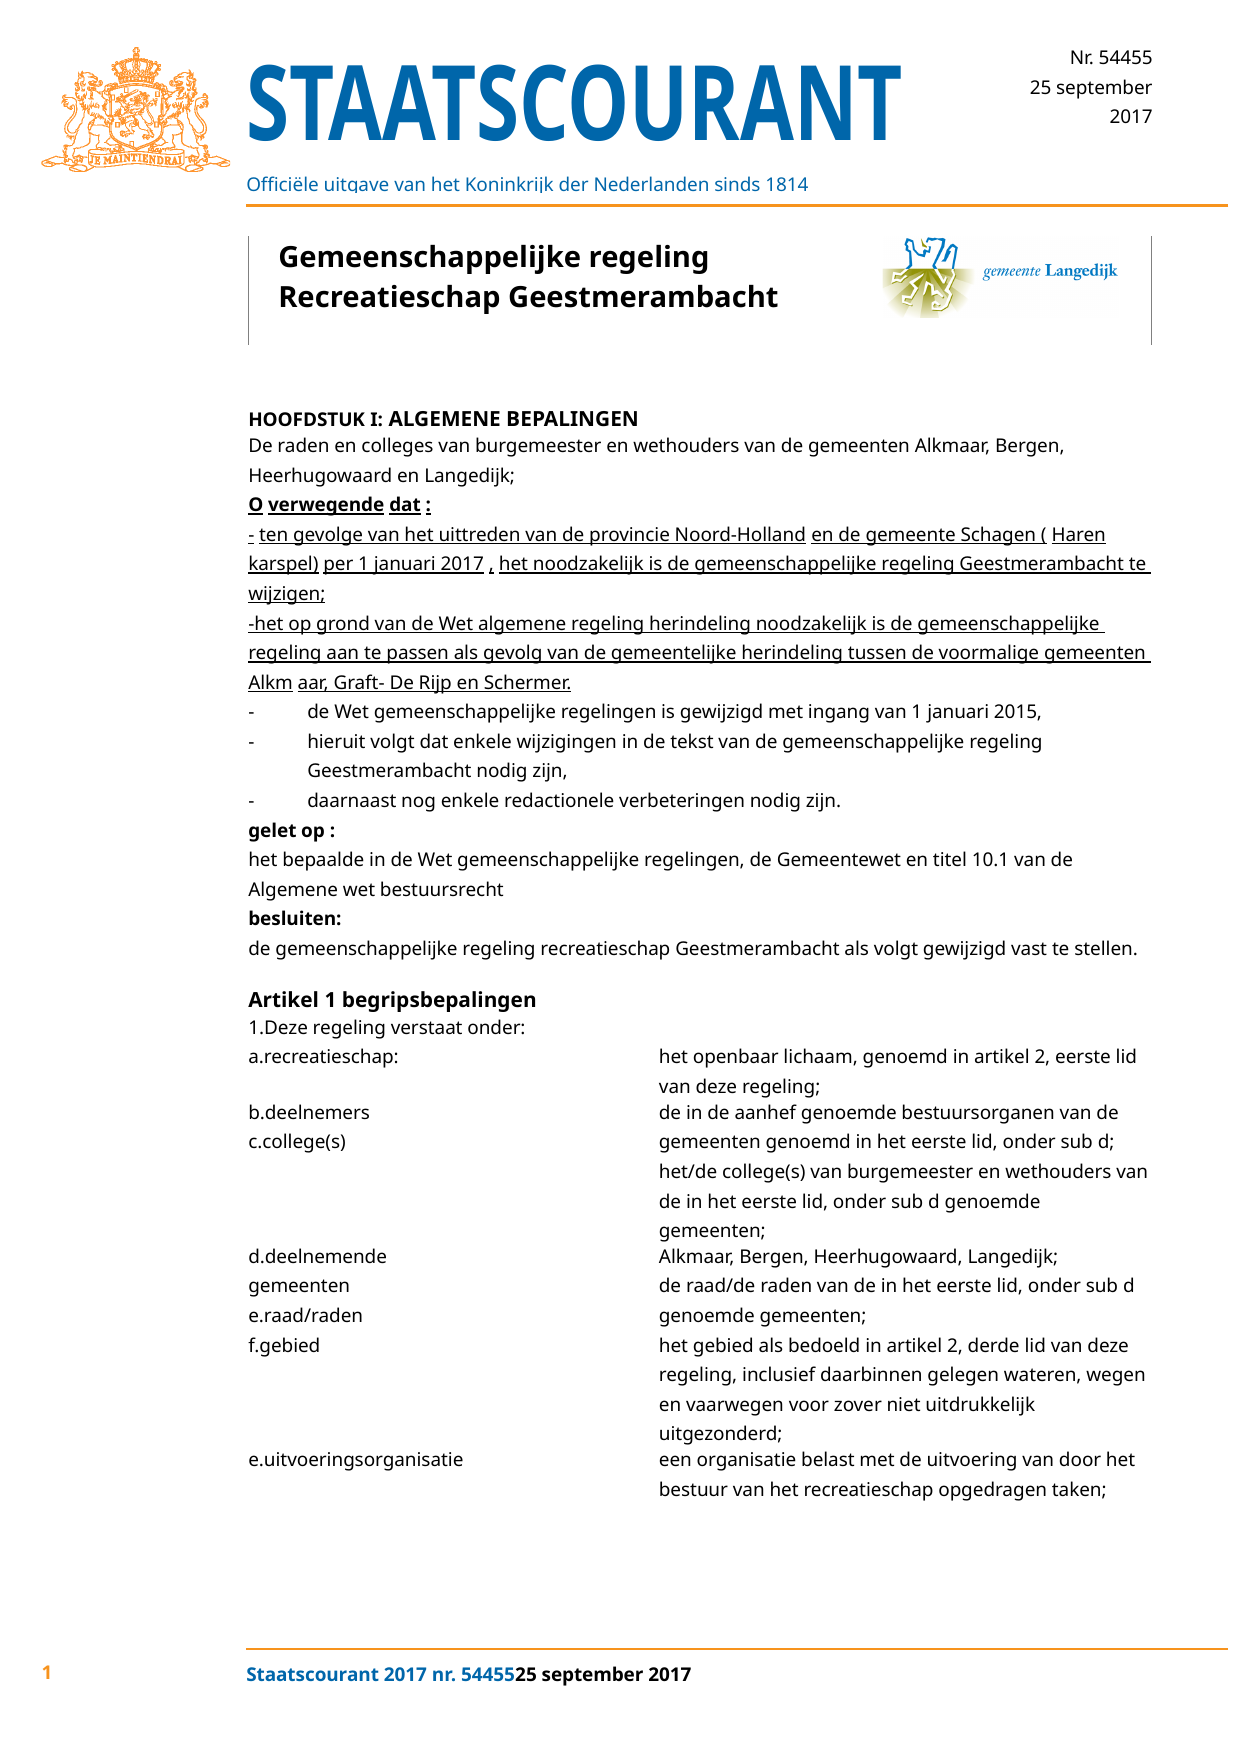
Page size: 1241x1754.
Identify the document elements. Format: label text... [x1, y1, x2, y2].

table_header a.recreatieschap: [248, 1044, 487, 1099]
table_cell [487, 1099, 659, 1243]
table_cell d.deelnemende gemeenten e.raad/raden f.gebied [248, 1243, 487, 1446]
text O verwegende dat : [248, 491, 1152, 517]
table_cell b.deelnemers c.college(s) [248, 1099, 487, 1243]
table_cell de in de aanhef genoemde bestuursorganen van de gemeenten genoemd in het eerste lid, onder sub d; het/de college(s) van burgemeester en wethouders van de in het eerste lid, onder sub d genoemde gemeenten; [659, 1099, 1152, 1243]
text -het op grond van de Wet algemene regeling herindeling noodzakelijk is de gemeenschappelijke regeling aan te passen als gevolg van de gemeentelijke herindeling tussen de voormalige gemeenten Alkm aar, Graft- De Rijp en Schermer. [248, 610, 1152, 695]
text HOOFDSTUK I: ALGEMENE BEPALINGEN [248, 404, 1152, 432]
table_cell een organisatie belast met de uitvoering van door het bestuur van het recreatieschap opgedragen taken; [659, 1446, 1152, 1502]
table_cell e.uitvoeringsorganisatie [248, 1446, 487, 1502]
text de gemeenschappelijke regeling recreatieschap Geestmerambacht als volgt gewijzigd vast te stellen. [248, 935, 1152, 961]
table_header [850, 236, 1151, 345]
table_cell [487, 1243, 659, 1446]
text 1.Deze regeling verstaat onder: [248, 1014, 1152, 1040]
text De raden en colleges van burgemeester en wethouders van de gemeenten Alkmaar, Bergen, Heerhugowaard en Langedijk; [248, 432, 1152, 488]
table_header Gemeenschappelijke regeling Recreatieschap Geestmerambacht [249, 236, 850, 345]
picture [41, 47, 231, 172]
text gelet op : [248, 817, 1152, 843]
text Artikel 1 begripsbepalingen [248, 986, 1152, 1014]
picture [882, 236, 1119, 318]
text het bepaalde in de Wet gemeenschappelijke regelingen, de Gemeentewet en titel 10.1 van de Algemene wet bestuursrecht [248, 846, 1152, 902]
list de Wet gemeenschappelijke regelingen is gewijzigd met ingang van 1 januari 2015, [248, 698, 1152, 724]
list hieruit volgt dat enkele wijzigingen in de tekst van de gemeenschappelijke regeling Geestmerambacht nodig zijn, [248, 728, 1152, 783]
list daarnaast nog enkele redactionele verbeteringen nodig zijn. [248, 787, 1152, 813]
text - ten gevolge van het uittreden van de provincie Noord-Holland en de gemeente Schagen ( Haren karspel) per 1 januari 2017 , het noodzakelijk is de gemeenschappelijke regeling Geestmerambacht te wijzigen; [248, 521, 1152, 606]
table_header het openbaar lichaam, genoemd in artikel 2, eerste lid van deze regeling; [659, 1044, 1152, 1099]
table_cell [487, 1446, 659, 1502]
table_cell Alkmaar, Bergen, Heerhugowaard, Langedijk; de raad/de raden van de in het eerste lid, onder sub d genoemde gemeenten; het gebied als bedoeld in artikel 2, derde lid van deze regeling, inclusief daarbinnen gelegen wateren, wegen en vaarwegen voor zover niet uitdrukkelijk uitgezonderd; [659, 1243, 1152, 1446]
text besluiten: [248, 906, 1152, 931]
table_header [487, 1044, 659, 1099]
